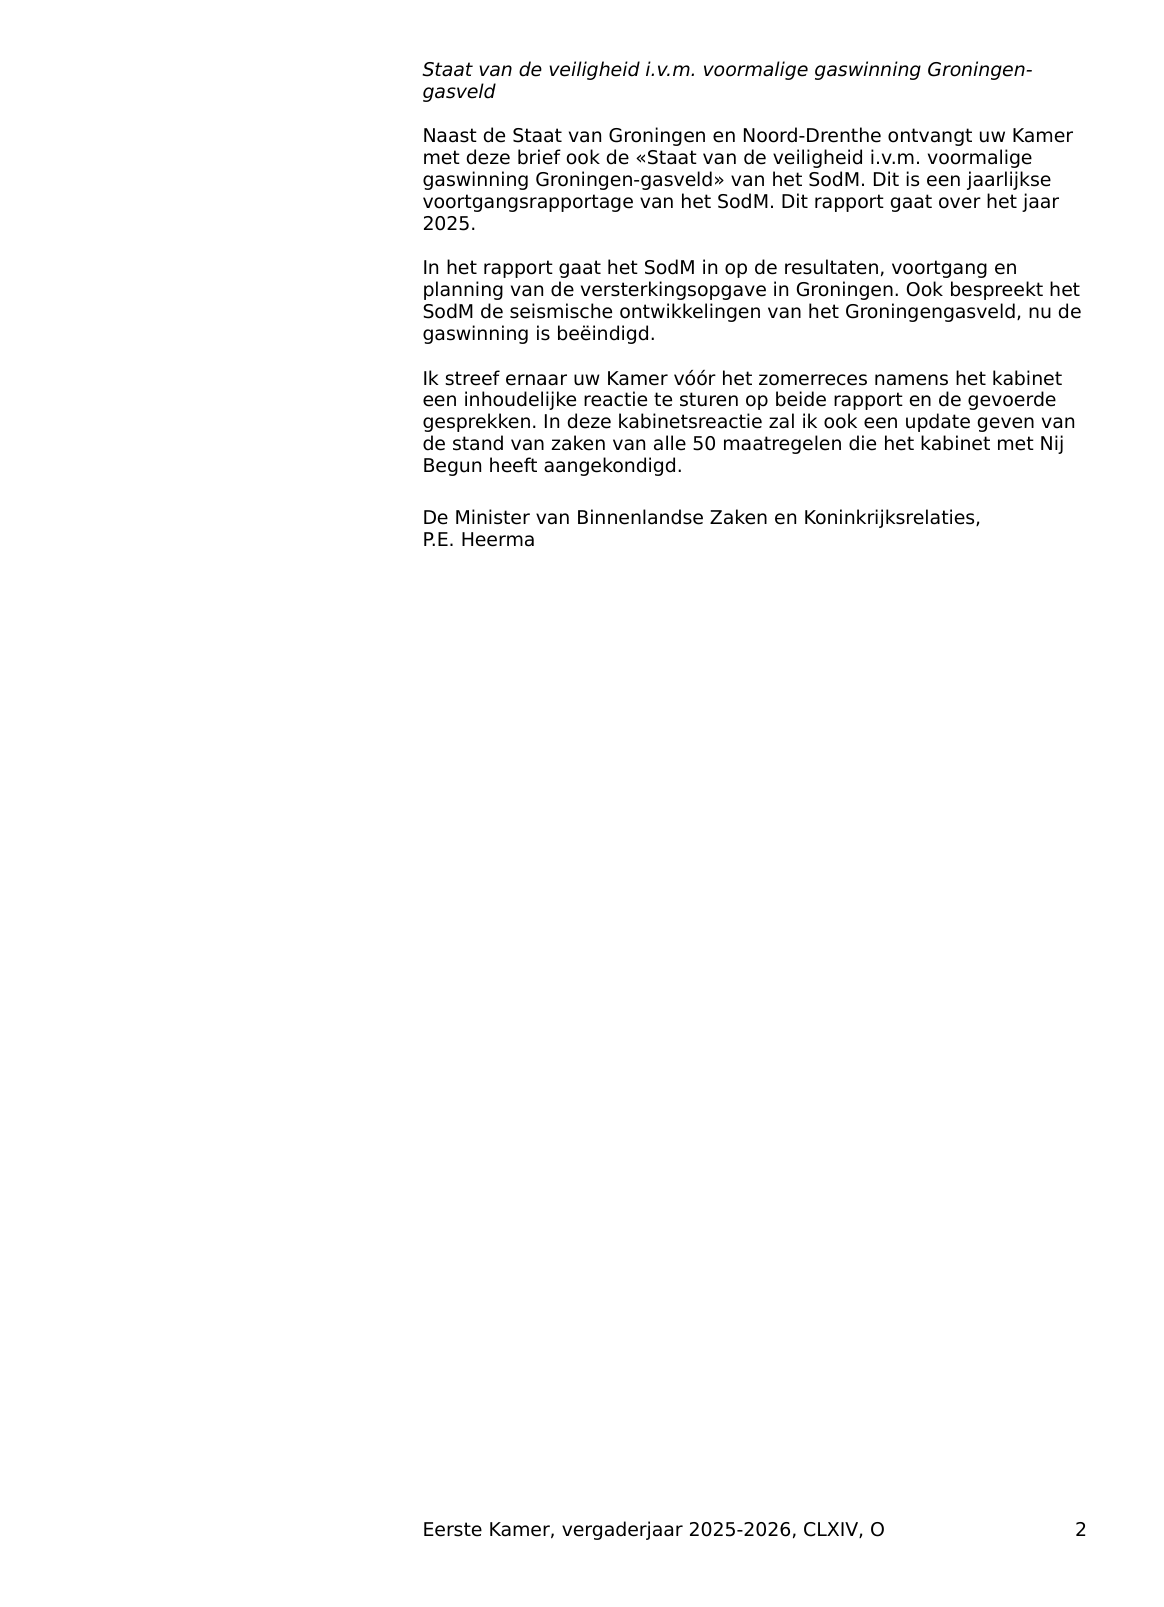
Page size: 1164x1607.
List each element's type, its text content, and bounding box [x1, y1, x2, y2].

subtitle Staat van de veiligheid i.v.m. voormalige gaswinning Groningen-gasveld [422, 59, 1087, 103]
text De Minister van Binnenlandse Zaken en Koninkrijksrelaties, P.E. Heerma [422, 507, 1087, 551]
text In het rapport gaat het SodM in op de resultaten, voortgang en planning van de versterkingsopgave in Groningen. Ook bespreekt het SodM de seismische ontwikkelingen van het Groningengasveld, nu de gaswinning is beëindigd. [422, 257, 1087, 345]
text Ik streef ernaar uw Kamer vóór het zomerreces namens het kabinet een inhoudelijke reactie te sturen op beide rapport en de gevoerde gesprekken. In deze kabinetsreactie zal ik ook een update geven van de stand van zaken van alle 50 maatregelen die het kabinet met Nij Begun heeft aangekondigd. [422, 367, 1087, 477]
text Naast de Staat van Groningen en Noord-Drenthe ontvangt uw Kamer met deze brief ook de «Staat van de veiligheid i.v.m. voormalige gaswinning Groningen-gasveld» van het SodM. Dit is een jaarlijkse voortgangsrapportage van het SodM. Dit rapport gaat over het jaar 2025. [422, 125, 1087, 235]
